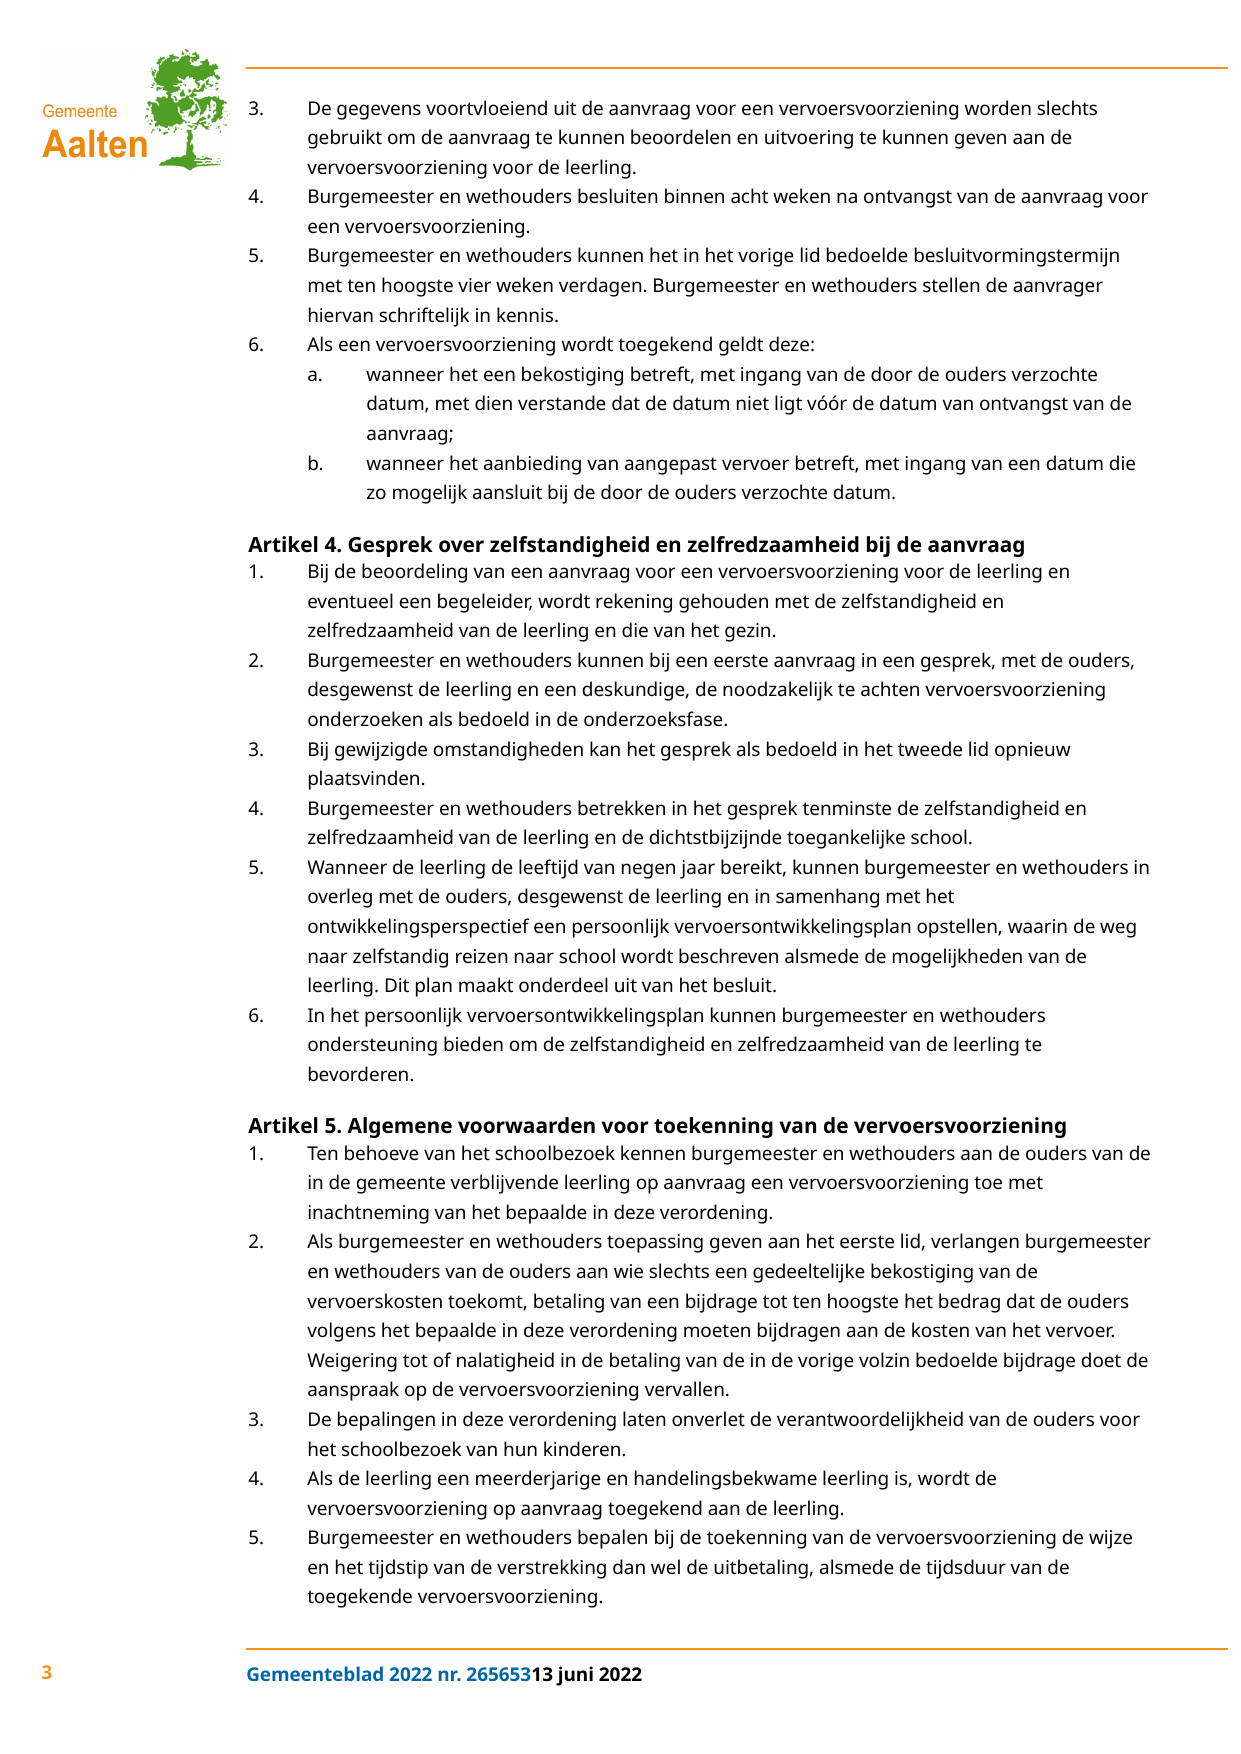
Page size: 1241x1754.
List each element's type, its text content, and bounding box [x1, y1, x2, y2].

list In het persoonlijk vervoersontwikkelingsplan kunnen burgemeester en wethouders ondersteuning bieden om de zelfstandigheid en zelfredzaamheid van de leerling te bevorderen. [248, 1002, 1152, 1087]
picture [41, 47, 231, 172]
list Burgemeester en wethouders kunnen bij een eerste aanvraag in een gesprek, met de ouders, desgewenst de leerling en een deskundige, de noodzakelijk te achten vervoersvoorziening onderzoeken als bedoeld in de onderzoeksfase. [248, 647, 1152, 732]
list Bij de beoordeling van een aanvraag voor een vervoersvoorziening voor de leerling en eventueel een begeleider, wordt rekening gehouden met de zelfstandigheid en zelfredzaamheid van de leerling en die van het gezin. [248, 558, 1152, 643]
list Burgemeester en wethouders bepalen bij de toekenning van de vervoersvoorziening de wijze en het tijdstip van de verstrekking dan wel de uitbetaling, alsmede de tijdsduur van de toegekende vervoersvoorziening. [248, 1524, 1152, 1609]
list Als een vervoersvoorziening wordt toegekend geldt deze: [248, 331, 1152, 357]
list wanneer het een bekostiging betreft, met ingang van de door de ouders verzochte datum, met dien verstande dat de datum niet ligt vóór de datum van ontvangst van de aanvraag; [307, 361, 1152, 446]
text Artikel 5. Algemene voorwaarden voor toekenning van de vervoersvoorziening [248, 1112, 1152, 1140]
list Bij gewijzigde omstandigheden kan het gesprek als bedoeld in het tweede lid opnieuw plaatsvinden. [248, 736, 1152, 791]
text Artikel 4. Gesprek over zelfstandigheid en zelfredzaamheid bij de aanvraag [248, 530, 1152, 558]
list Burgemeester en wethouders betrekken in het gesprek tenminste de zelfstandigheid en zelfredzaamheid van de leerling en de dichtstbijzijnde toegankelijke school. [248, 795, 1152, 850]
list Als burgemeester en wethouders toepassing geven aan het eerste lid, verlangen burgemeester en wethouders van de ouders aan wie slechts een gedeeltelijke bekostiging van de vervoerskosten toekomt, betaling van een bijdrage tot ten hoogste het bedrag dat de ouders volgens het bepaalde in deze verordening moeten bijdragen aan de kosten van het vervoer. Weigering tot of nalatigheid in de betaling van de in de vorige volzin bedoelde bijdrage doet de aanspraak op de vervoersvoorziening vervallen. [248, 1229, 1152, 1402]
list Burgemeester en wethouders kunnen het in het vorige lid bedoelde besluitvormingstermijn met ten hoogste vier weken verdagen. Burgemeester en wethouders stellen de aanvrager hiervan schriftelijk in kennis. [248, 243, 1152, 328]
list Burgemeester en wethouders besluiten binnen acht weken na ontvangst van de aanvraag voor een vervoersvoorziening. [248, 183, 1152, 239]
list Wanneer de leerling de leeftijd van negen jaar bereikt, kunnen burgemeester en wethouders in overleg met de ouders, desgewenst de leerling en in samenhang met het ontwikkelingsperspectief een persoonlijk vervoersontwikkelingsplan opstellen, waarin de weg naar zelfstandig reizen naar school wordt beschreven alsmede de mogelijkheden van de leerling. Dit plan maakt onderdeel uit van het besluit. [248, 854, 1152, 998]
list Als de leerling een meerderjarige en handelingsbekwame leerling is, wordt de vervoersvoorziening op aanvraag toegekend aan de leerling. [248, 1465, 1152, 1521]
list Ten behoeve van het schoolbezoek kennen burgemeester en wethouders aan de ouders van de in de gemeente verblijvende leerling op aanvraag een vervoersvoorziening toe met inachtneming van het bepaalde in deze verordening. [248, 1140, 1152, 1225]
list wanneer het aanbieding van aangepast vervoer betreft, met ingang van een datum die zo mogelijk aansluit bij de door de ouders verzochte datum. [307, 450, 1152, 505]
list De bepalingen in deze verordening laten onverlet de verantwoordelijkheid van de ouders voor het schoolbezoek van hun kinderen. [248, 1406, 1152, 1462]
list De gegevens voortvloeiend uit de aanvraag voor een vervoersvoorziening worden slechts gebruikt om de aanvraag te kunnen beoordelen en uitvoering te kunnen geven aan de vervoersvoorziening voor de leerling. [248, 95, 1152, 180]
